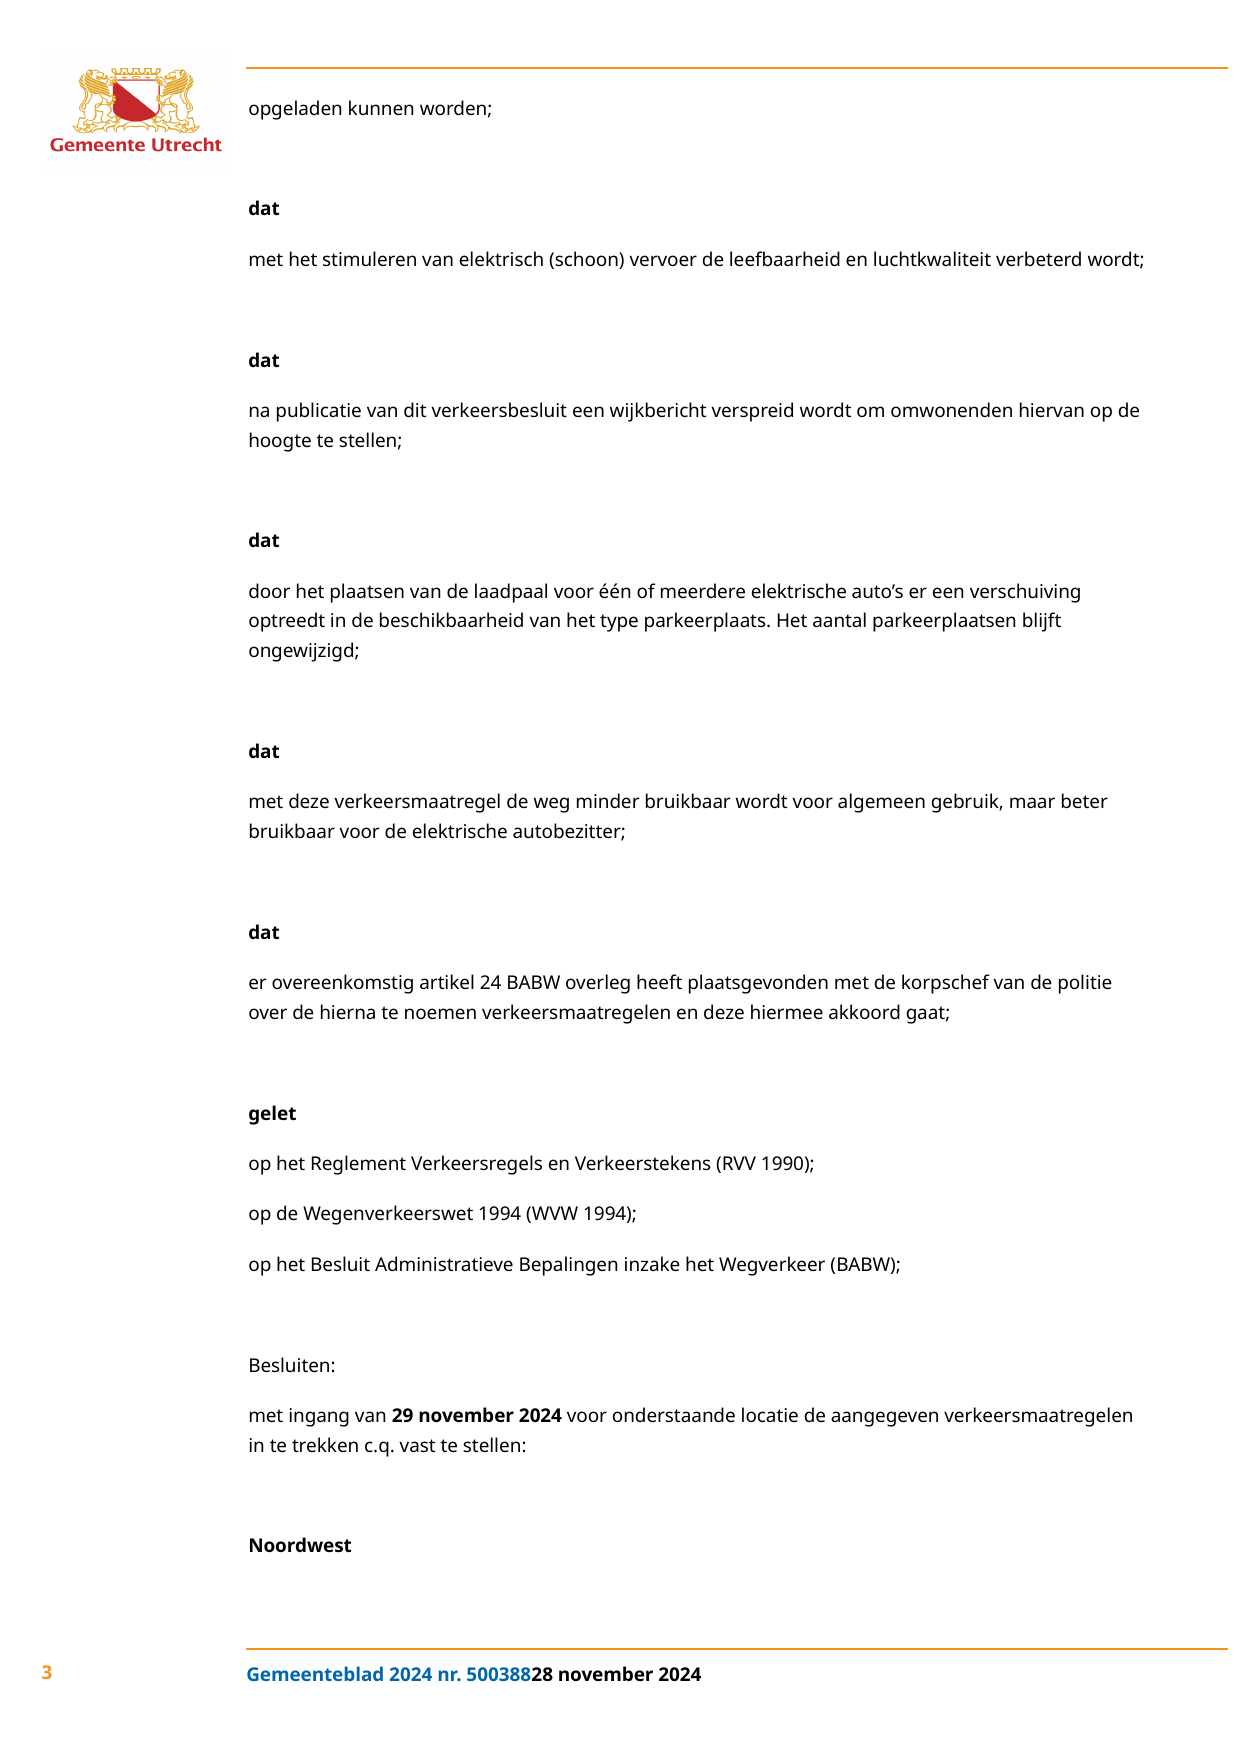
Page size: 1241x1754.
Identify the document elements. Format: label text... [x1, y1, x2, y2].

text dat [248, 919, 1152, 945]
text Besluiten: [248, 1352, 1152, 1378]
text door het plaatsen van de laadpaal voor één of meerdere elektrische auto’s er een verschuiving optreedt in de beschikbaarheid van het type parkeerplaats. Het aantal parkeerplaatsen blijft ongewijzigd; [248, 578, 1152, 663]
text op het Besluit Administratieve Bepalingen inzake het Wegverkeer (BABW); [248, 1251, 1152, 1277]
text opgeladen kunnen worden; [248, 95, 1152, 121]
text met het stimuleren van elektrisch (schoon) vervoer de leefbaarheid en luchtkwaliteit verbeterd wordt; [248, 246, 1152, 272]
text dat [248, 528, 1152, 553]
text op het Reglement Verkeersregels en Verkeerstekens (RVV 1990); [248, 1150, 1152, 1176]
text Noordwest [248, 1533, 1152, 1558]
text dat [248, 196, 1152, 221]
text na publicatie van dit verkeersbesluit een wijkbericht verspreid wordt om omwonenden hiervan op de hoogte te stellen; [248, 397, 1152, 453]
text op de Wegenverkeerswet 1994 (WVW 1994); [248, 1201, 1152, 1226]
picture [41, 47, 231, 172]
text met ingang van 29 november 2024 voor onderstaande locatie de aangegeven verkeersmaatregelen in te trekken c.q. vast te stellen: [248, 1402, 1152, 1458]
text er overeenkomstig artikel 24 BABW overleg heeft plaatsgevonden met de korpschef van de politie over de hierna te noemen verkeersmaatregelen en deze hiermee akkoord gaat; [248, 969, 1152, 1025]
text gelet [248, 1100, 1152, 1126]
text dat [248, 347, 1152, 373]
text met deze verkeersmaatregel de weg minder bruikbaar wordt voor algemeen gebruik, maar beter bruikbaar voor de elektrische autobezitter; [248, 788, 1152, 844]
text dat [248, 738, 1152, 764]
